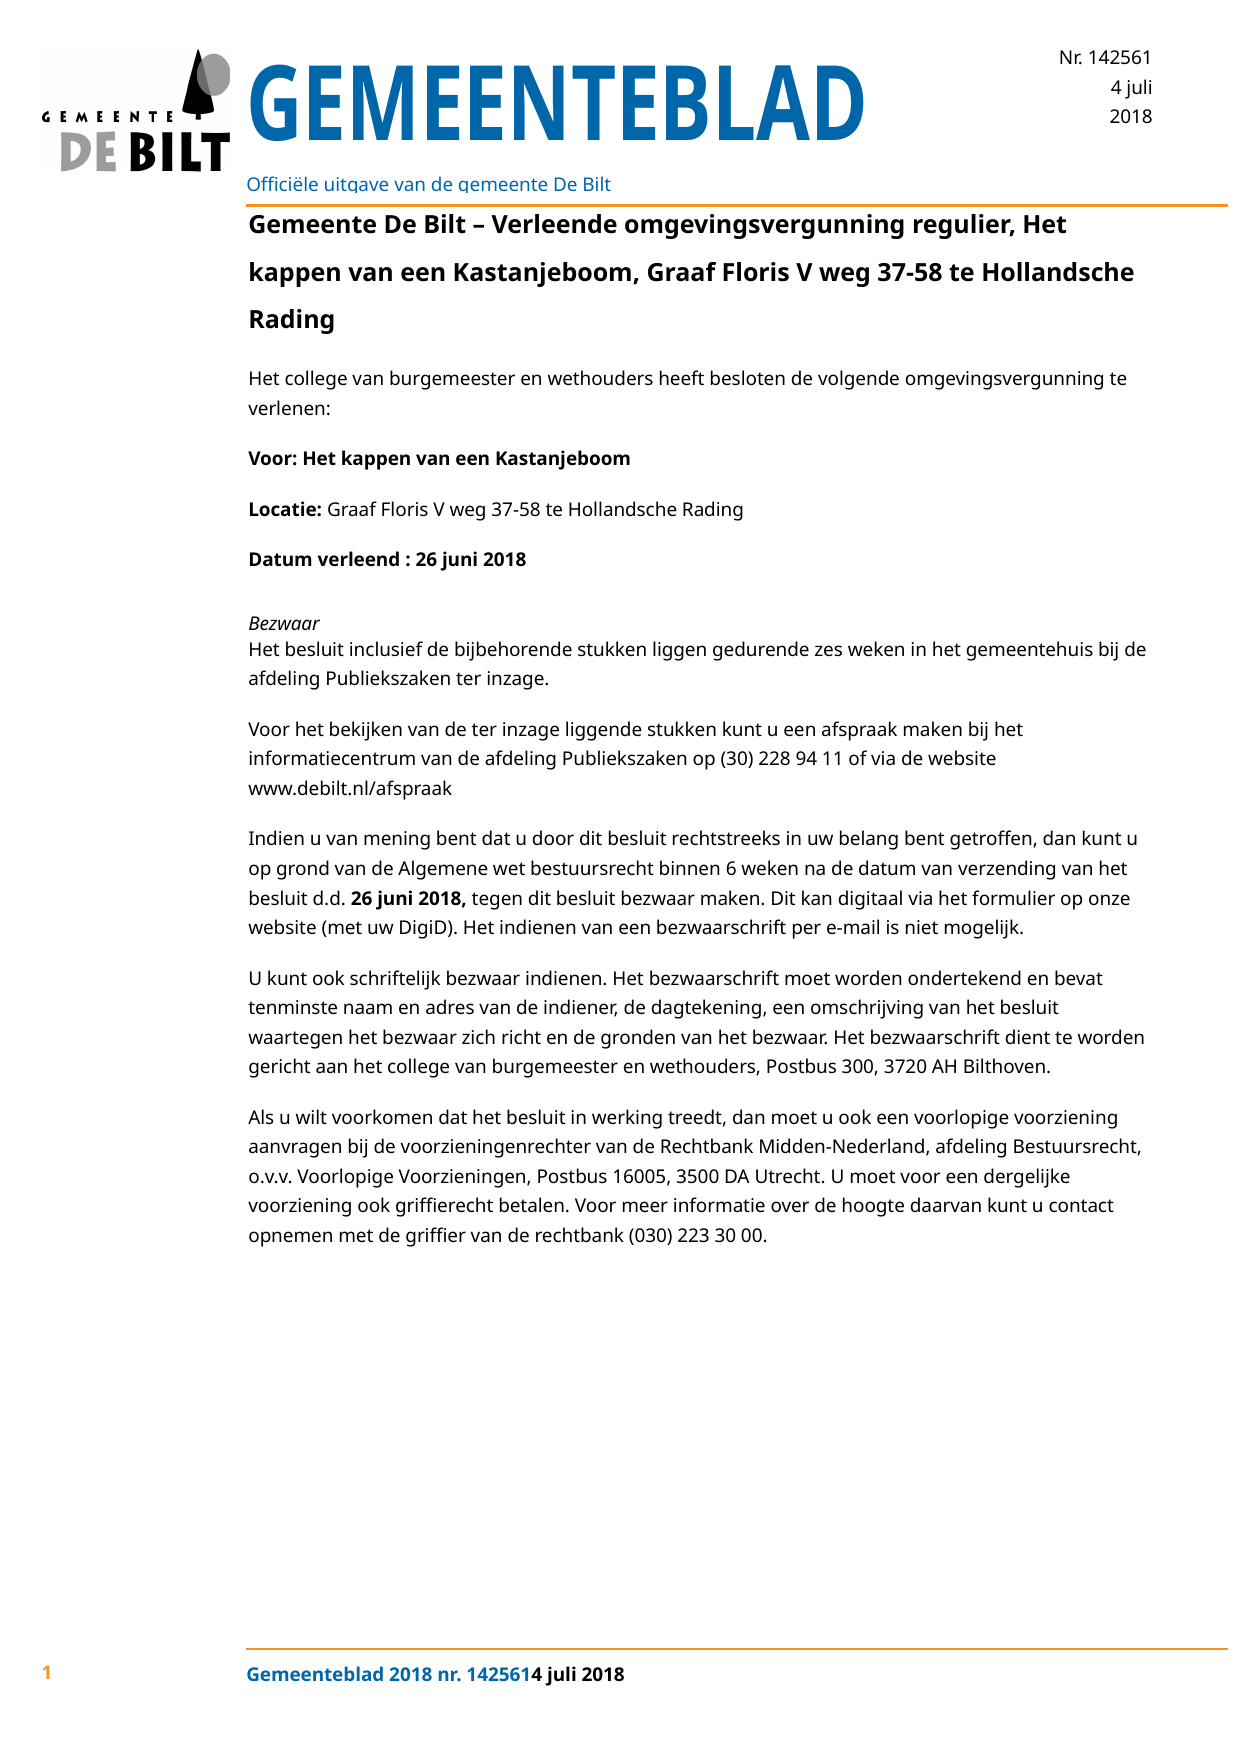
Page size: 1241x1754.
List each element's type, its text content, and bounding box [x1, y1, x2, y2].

text U kunt ook schriftelijk bezwaar indienen. Het bezwaarschrift moet worden ondertekend en bevat tenminste naam en adres van de indiener, de dagtekening, een omschrijving van het besluit waartegen het bezwaar zich richt en de gronden van het bezwaar. Het bezwaarschrift dient te worden gericht aan het college van burgemeester en wethouders, Postbus 300, 3720 AH Bilthoven. [248, 965, 1152, 1079]
text Voor: Het kappen van een Kastanjeboom [248, 446, 1152, 471]
text Het college van burgemeester en wethouders heeft besloten de volgende omgevingsvergunning te verlenen: [248, 366, 1152, 421]
text Datum verleend : 26 juni 2018 [248, 546, 1152, 572]
text Als u wilt voorkomen dat het besluit in werking treedt, dan moet u ook een voorlopige voorziening aanvragen bij de voorzieningenrechter van de Rechtbank Midden-Nederland, afdeling Bestuursrecht, o.v.v. Voorlopige Voorzieningen, Postbus 16005, 3500 DA Utrecht. U moet voor een dergelijke voorziening ook griffierecht betalen. Voor meer informatie over de hoogte daarvan kunt u contact opnemen met de griffier van de rechtbank (030) 223 30 00. [248, 1104, 1152, 1248]
text Bezwaar [248, 610, 1152, 636]
text Indien u van mening bent dat u door dit besluit rechtstreeks in uw belang bent getroffen, dan kunt u op grond van de Algemene wet bestuursrecht binnen 6 weken na de datum van verzending van het besluit d.d. 26 juni 2018, tegen dit besluit bezwaar maken. Dit kan digitaal via het formulier op onze website (met uw DigiD). Het indienen van een bezwaarschrift per e-mail is niet mogelijk. [248, 826, 1152, 940]
text Locatie: Graaf Floris V weg 37-58 te Hollandsche Rading [248, 496, 1152, 522]
text Het besluit inclusief de bijbehorende stukken liggen gedurende zes weken in het gemeentehuis bij de afdeling Publiekszaken ter inzage. [248, 636, 1152, 691]
text Gemeente De Bilt – Verleende omgevingsvergunning regulier, Het kappen van een Kastanjeboom, Graaf Floris V weg 37-58 te Hollandsche Rading [248, 207, 1152, 336]
text Voor het bekijken van de ter inzage liggende stukken kunt u een afspraak maken bij het informatiecentrum van de afdeling Publiekszaken op (30) 228 94 11 of via de website www.debilt.nl/afspraak [248, 716, 1152, 801]
picture [41, 47, 231, 172]
